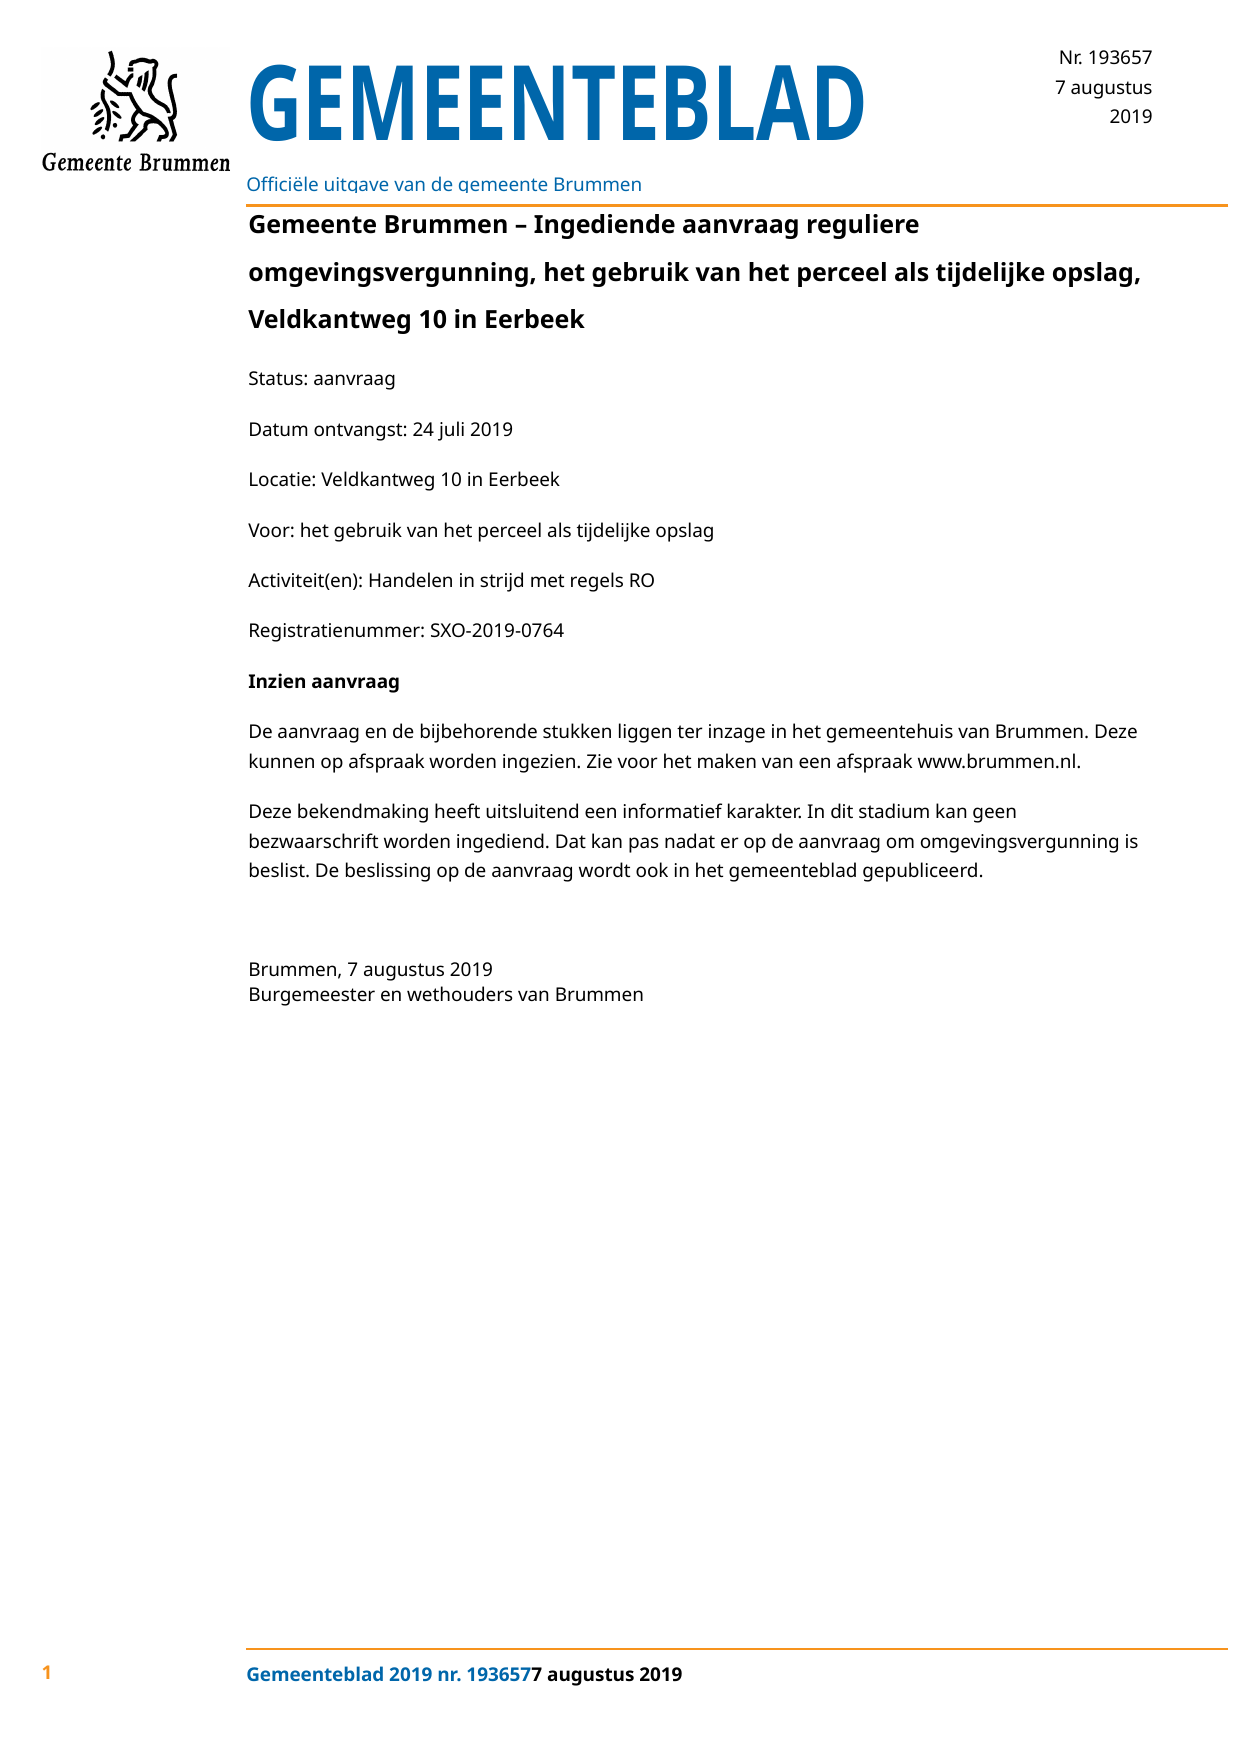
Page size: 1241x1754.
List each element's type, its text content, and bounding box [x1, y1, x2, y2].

text Voor: het gebruik van het perceel als tijdelijke opslag [248, 517, 1152, 542]
text Datum ontvangst: 24 juli 2019 [248, 416, 1152, 442]
text Registratienummer: SXO-2019-0764 [248, 618, 1152, 643]
text Status: aanvraag [248, 366, 1152, 391]
picture [41, 47, 231, 172]
text Locatie: Veldkantweg 10 in Eerbeek [248, 466, 1152, 492]
text Brummen, 7 augustus 2019 [248, 956, 1152, 982]
text Gemeente Brummen – Ingediende aanvraag reguliere omgevingsvergunning, het gebruik van het perceel als tijdelijke opslag, Veldkantweg 10 in Eerbeek [248, 207, 1152, 336]
text Deze bekendmaking heeft uitsluitend een informatief karakter. In dit stadium kan geen bezwaarschrift worden ingediend. Dat kan pas nadat er op de aanvraag om omgevingsvergunning is beslist. De beslissing op de aanvraag wordt ook in het gemeenteblad gepubliceerd. [248, 798, 1152, 883]
text Inzien aanvraag [248, 668, 1152, 694]
text Burgemeester en wethouders van Brummen [248, 982, 1152, 1007]
text De aanvraag en de bijbehorende stukken liggen ter inzage in het gemeentehuis van Brummen. Deze kunnen op afspraak worden ingezien. Zie voor het maken van een afspraak www.brummen.nl. [248, 718, 1152, 774]
text Activiteit(en): Handelen in strijd met regels RO [248, 567, 1152, 593]
